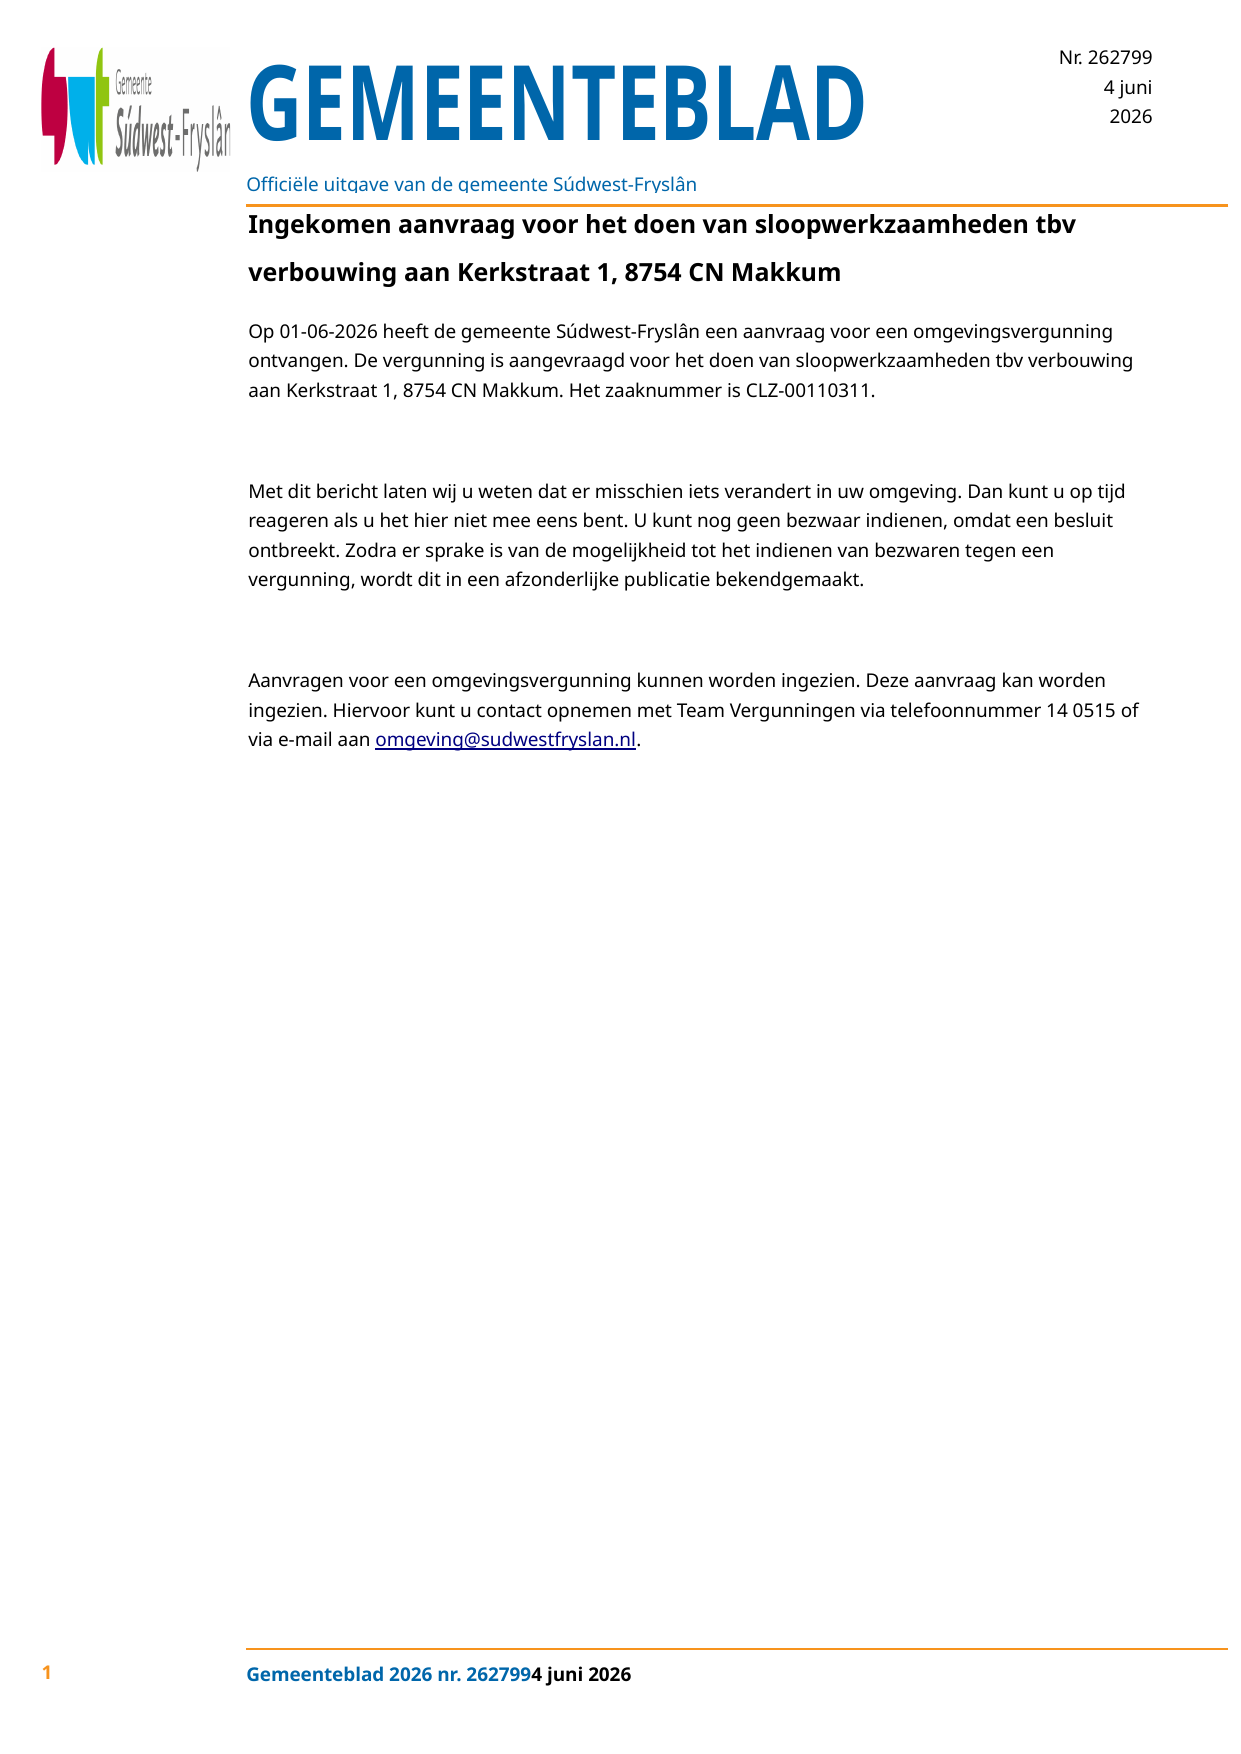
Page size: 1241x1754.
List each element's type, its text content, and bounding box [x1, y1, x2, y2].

picture [41, 47, 231, 172]
text Aanvragen voor een omgevingsvergunning kunnen worden ingezien. Deze aanvraag kan worden ingezien. Hiervoor kunt u contact opnemen met Team Vergunningen via telefoonnummer 14 0515 of via e-mail aan omgeving@sudwestfryslan.nl. [248, 667, 1152, 752]
text Op 01-06-2026 heeft de gemeente Súdwest-Fryslân een aanvraag voor een omgevingsvergunning ontvangen. De vergunning is aangevraagd voor het doen van sloopwerkzaamheden tbv verbouwing aan Kerkstraat 1, 8754 CN Makkum. Het zaaknummer is CLZ-00110311. [248, 318, 1152, 403]
text Met dit bericht laten wij u weten dat er misschien iets verandert in uw omgeving. Dan kunt u op tijd reageren als u het hier niet mee eens bent. U kunt nog geen bezwaar indienen, omdat een besluit ontbreekt. Zodra er sprake is van de mogelijkheid tot het indienen van bezwaren tegen een vergunning, wordt dit in een afzonderlijke publicatie bekendgemaakt. [248, 478, 1152, 592]
text Ingekomen aanvraag voor het doen van sloopwerkzaamheden tbv verbouwing aan Kerkstraat 1, 8754 CN Makkum [248, 207, 1152, 288]
